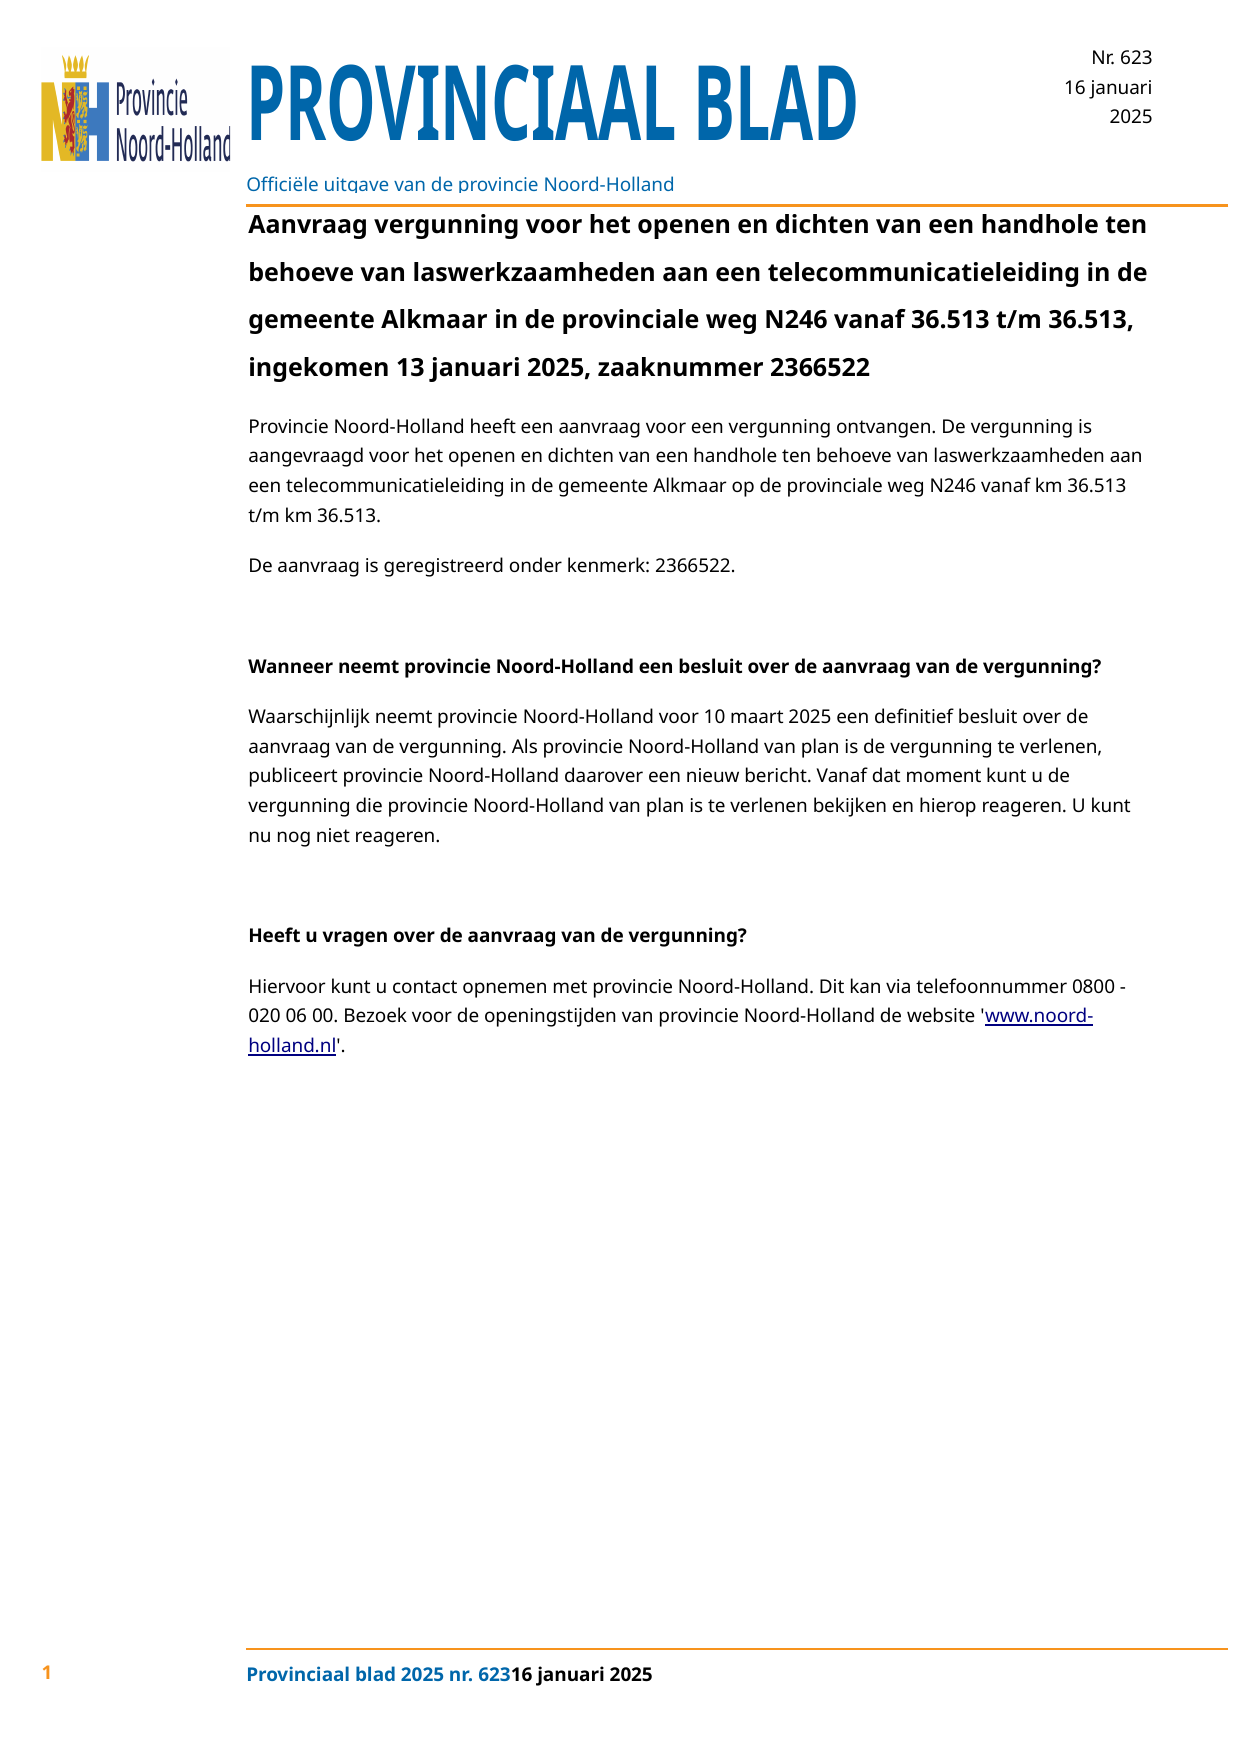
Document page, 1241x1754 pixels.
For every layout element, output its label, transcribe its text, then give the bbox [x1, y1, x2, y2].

text Aanvraag vergunning voor het openen en dichten van een handhole ten behoeve van laswerkzaamheden aan een telecommunicatieleiding in de gemeente Alkmaar in de provinciale weg N246 vanaf 36.513 t/m 36.513, ingekomen 13 januari 2025, zaaknummer 2366522 [248, 207, 1152, 384]
picture [41, 47, 231, 172]
text De aanvraag is geregistreerd onder kenmerk: 2366522. [248, 552, 1152, 578]
text Provincie Noord-Holland heeft een aanvraag voor een vergunning ontvangen. De vergunning is aangevraagd voor het openen en dichten van een handhole ten behoeve van laswerkzaamheden aan een telecommunicatieleiding in de gemeente Alkmaar op de provinciale weg N246 vanaf km 36.513 t/m km 36.513. [248, 413, 1152, 528]
text Wanneer neemt provincie Noord-Holland een besluit over de aanvraag van de vergunning? [248, 653, 1152, 679]
text Heeft u vragen over de aanvraag van de vergunning? [248, 923, 1152, 948]
text Waarschijnlijk neemt provincie Noord-Holland voor 10 maart 2025 een definitief besluit over de aanvraag van de vergunning. Als provincie Noord-Holland van plan is de vergunning te verlenen, publiceert provincie Noord-Holland daarover een nieuw bericht. Vanaf dat moment kunt u de vergunning die provincie Noord-Holland van plan is te verlenen bekijken en hierop reageren. U kunt nu nog niet reageren. [248, 703, 1152, 848]
text Hiervoor kunt u contact opnemen met provincie Noord-Holland. Dit kan via telefoonnummer 0800 - 020 06 00. Bezoek voor de openingstijden van provincie Noord-Holland de website 'www.noord-holland.nl'. [248, 973, 1152, 1058]
